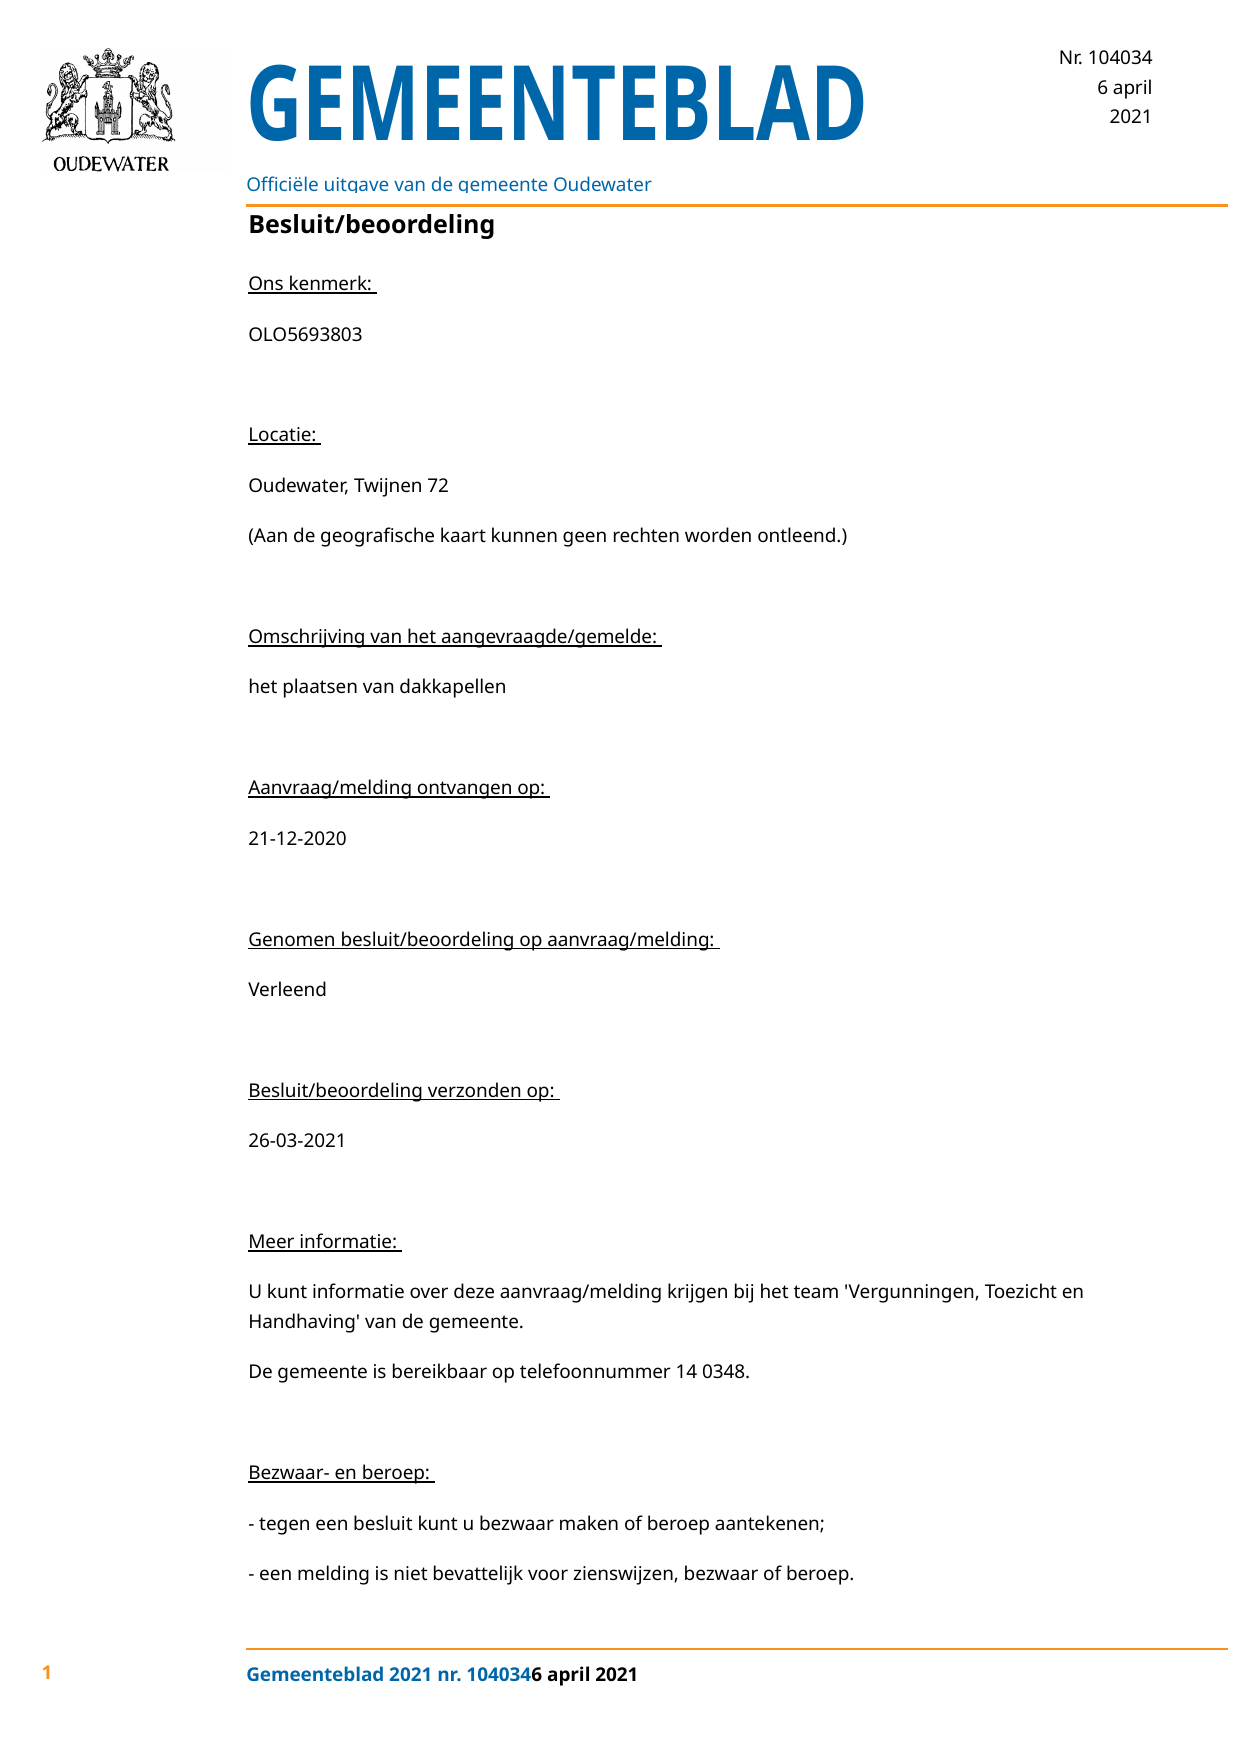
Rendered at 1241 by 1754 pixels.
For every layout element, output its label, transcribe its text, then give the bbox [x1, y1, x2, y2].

text U kunt informatie over deze aanvraag/melding krijgen bij het team 'Vergunningen, Toezicht en Handhaving' van de gemeente. [248, 1279, 1152, 1334]
text Besluit/beoordeling [248, 207, 1152, 241]
text Bezwaar- en beroep: [248, 1459, 1152, 1485]
picture [41, 47, 231, 172]
text Meer informatie: [248, 1228, 1152, 1254]
text Genomen besluit/beoordeling op aanvraag/melding: [248, 926, 1152, 951]
text OLO5693803 [248, 321, 1152, 346]
text het plaatsen van dakkapellen [248, 674, 1152, 699]
text Locatie: [248, 422, 1152, 447]
text Omschrijving van het aangevraagde/gemelde: [248, 623, 1152, 649]
text (Aan de geografische kaart kunnen geen rechten worden ontleend.) [248, 522, 1152, 548]
text Besluit/beoordeling verzonden op: [248, 1077, 1152, 1103]
text De gemeente is bereikbaar op telefoonnummer 14 0348. [248, 1359, 1152, 1384]
text 26-03-2021 [248, 1127, 1152, 1153]
text Verleend [248, 976, 1152, 1002]
text Oudewater, Twijnen 72 [248, 472, 1152, 498]
text - tegen een besluit kunt u bezwaar maken of beroep aantekenen; [248, 1510, 1152, 1536]
text 21-12-2020 [248, 825, 1152, 851]
text Ons kenmerk: [248, 270, 1152, 296]
text - een melding is niet bevattelijk voor zienswijzen, bezwaar of beroep. [248, 1560, 1152, 1586]
text Aanvraag/melding ontvangen op: [248, 774, 1152, 800]
